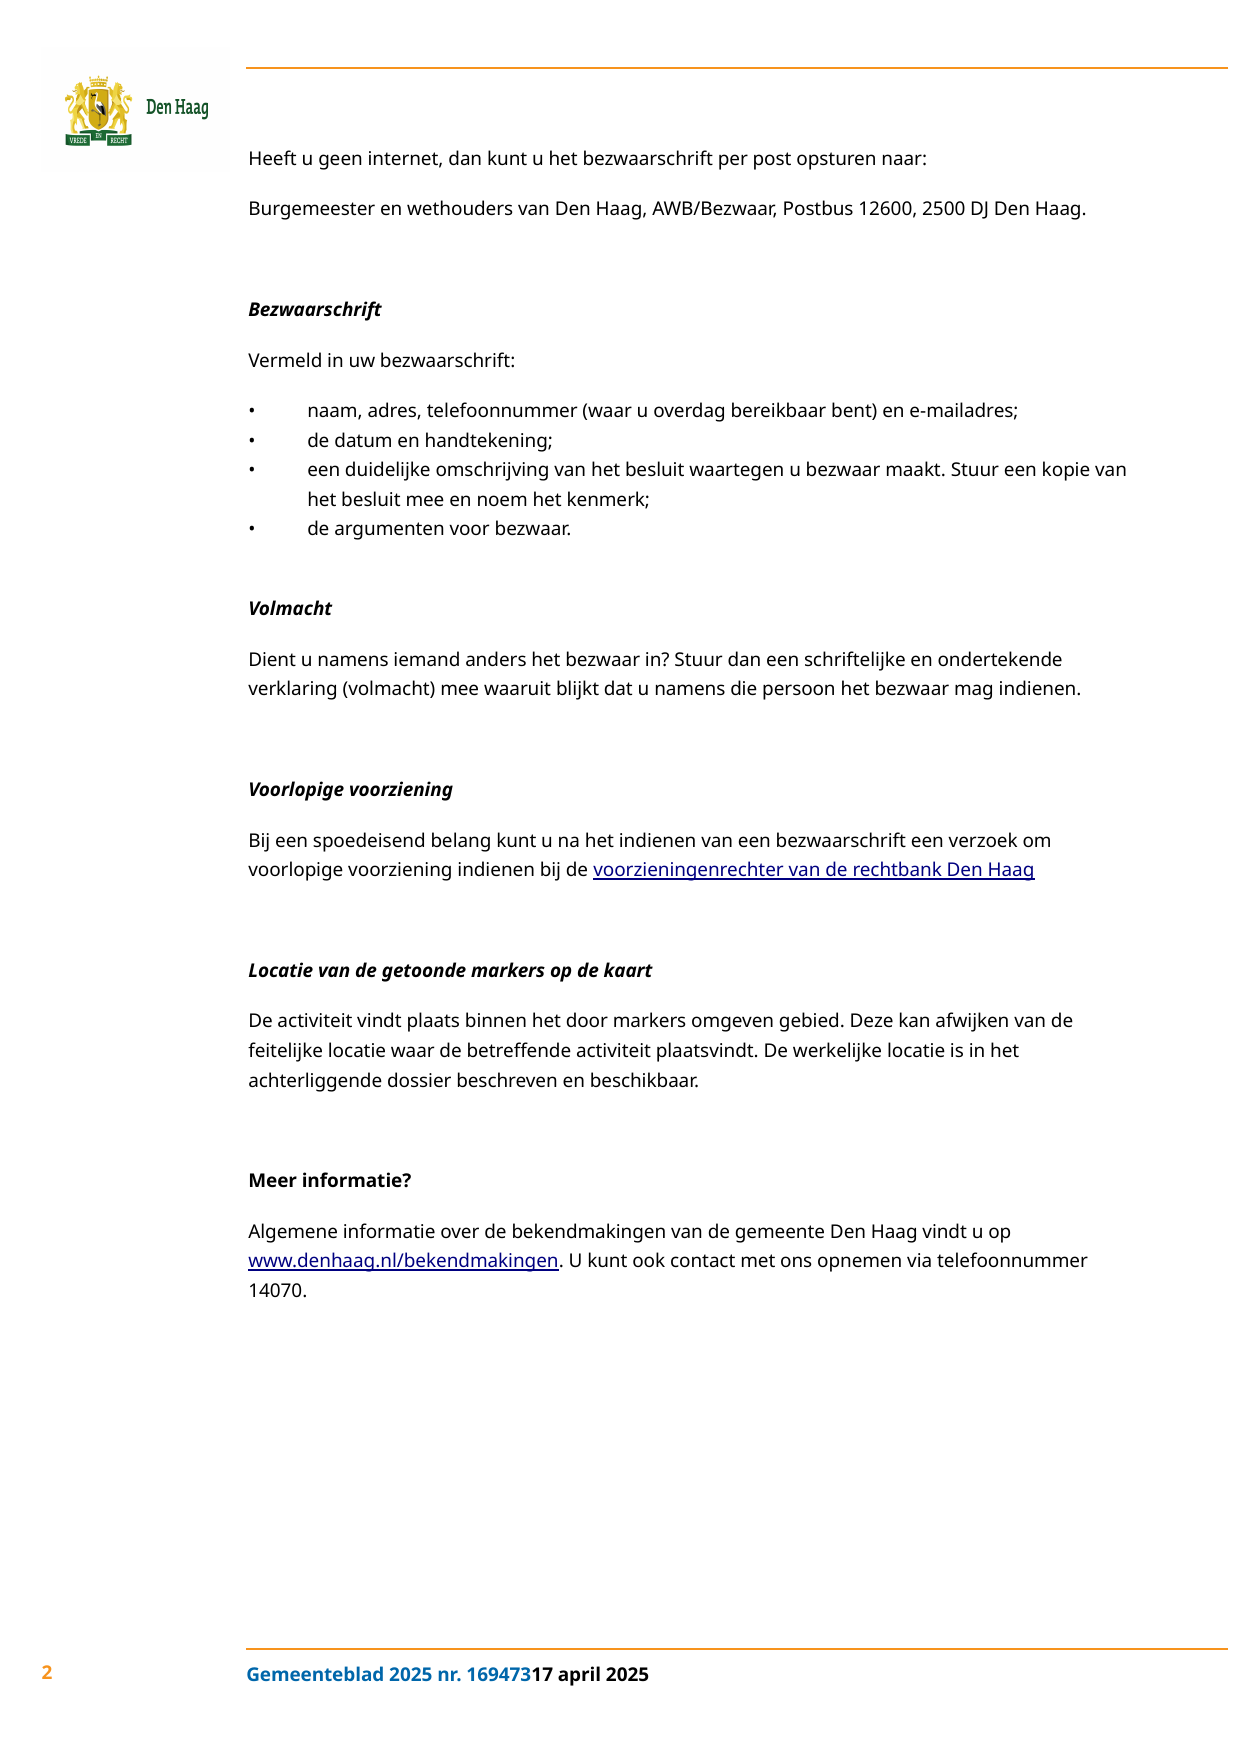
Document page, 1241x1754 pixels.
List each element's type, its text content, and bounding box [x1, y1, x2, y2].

picture [41, 47, 231, 172]
text Bezwaarschrift [248, 296, 1152, 322]
text De activiteit vindt plaats binnen het door markers omgeven gebied. Deze kan afwijken van de feitelijke locatie waar de betreffende activiteit plaatsvindt. De werkelijke locatie is in het achterliggende dossier beschreven en beschikbaar. [248, 1008, 1152, 1093]
list een duidelijke omschrijving van het besluit waartegen u bezwaar maakt. Stuur een kopie van het besluit mee en noem het kenmerk; [248, 456, 1152, 512]
text Algemene informatie over de bekendmakingen van de gemeente Den Haag vindt u op www.denhaag.nl/bekendmakingen. U kunt ook contact met ons opnemen via telefoonnummer 14070. [248, 1218, 1152, 1303]
text Dient u namens iemand anders het bezwaar in? Stuur dan een schriftelijke en ondertekende verklaring (volmacht) mee waaruit blijkt dat u namens die persoon het bezwaar mag indienen. [248, 646, 1152, 701]
text Burgemeester en wethouders van Den Haag, AWB/Bezwaar, Postbus 12600, 2500 DJ Den Haag. [248, 196, 1152, 221]
list de datum en handtekening; [248, 427, 1152, 453]
text Locatie van de getoonde markers op de kaart [248, 957, 1152, 983]
text Volmacht [248, 596, 1152, 621]
text Voorlopige voorziening [248, 776, 1152, 802]
text Heeft u geen internet, dan kunt u het bezwaarschrift per post opsturen naar: [248, 145, 1152, 171]
text Meer informatie? [248, 1168, 1152, 1193]
list naam, adres, telefoonnummer (waar u overdag bereikbaar bent) en e-mailadres; [248, 397, 1152, 423]
list de argumenten voor bezwaar. [248, 516, 1152, 541]
text Bij een spoedeisend belang kunt u na het indienen van een bezwaarschrift een verzoek om voorlopige voorziening indienen bij de voorzieningenrechter van de rechtbank Den Haag [248, 827, 1152, 882]
text Vermeld in uw bezwaarschrift: [248, 347, 1152, 373]
